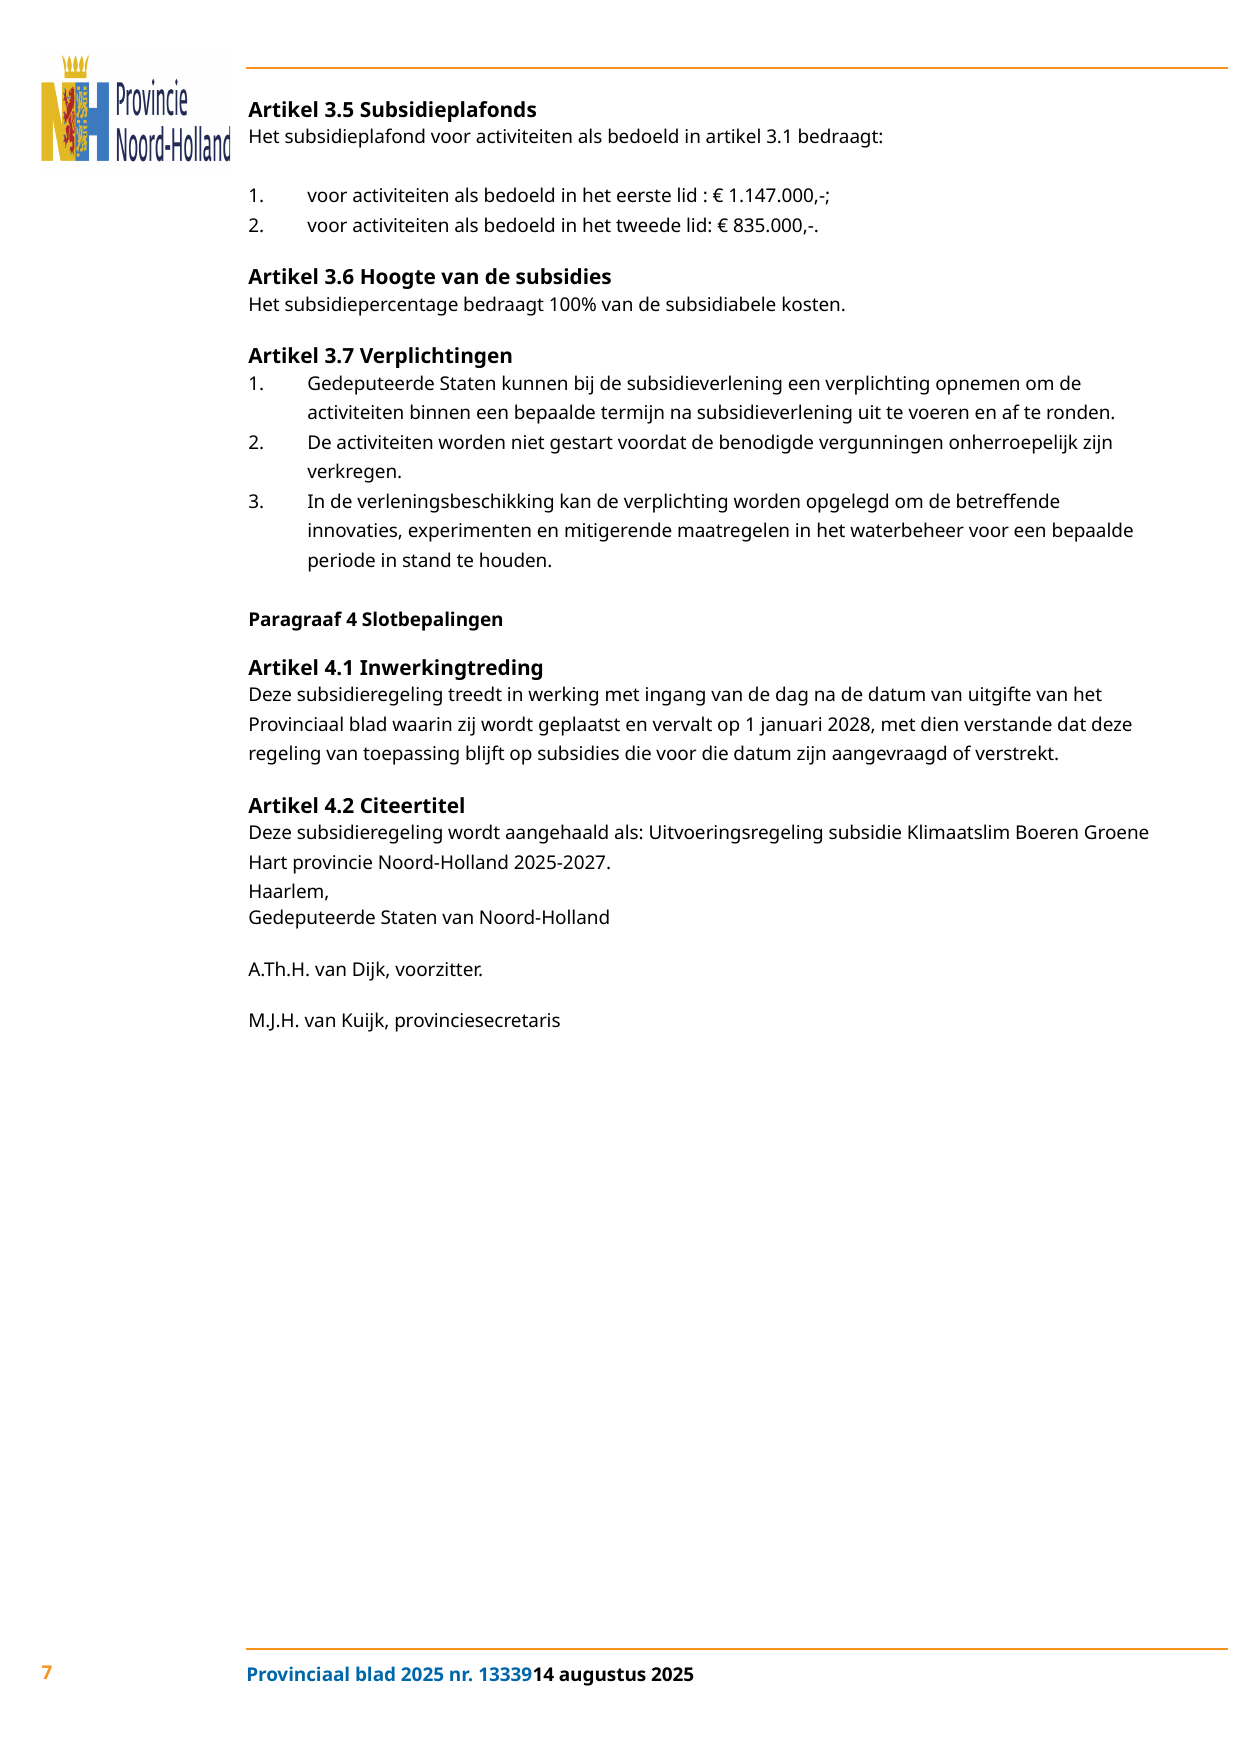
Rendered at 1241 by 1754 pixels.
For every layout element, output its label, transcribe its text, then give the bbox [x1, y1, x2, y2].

text A.Th.H. van Dijk, voorzitter. [248, 956, 1152, 981]
list Gedeputeerde Staten kunnen bij de subsidieverlening een verplichting opnemen om de activiteiten binnen een bepaalde termijn na subsidieverlening uit te voeren en af te ronden. [248, 370, 1152, 425]
text Artikel 3.6 Hoogte van de subsidies [248, 262, 1152, 291]
list In de verleningsbeschikking kan de verplichting worden opgelegd om de betreffende innovaties, experimenten en mitigerende maatregelen in het waterbeheer voor een bepaalde periode in stand te houden. [248, 488, 1152, 573]
list voor activiteiten als bedoeld in het tweede lid: € 835.000,-. [248, 212, 1152, 238]
text Het subsidiepercentage bedraagt 100% van de subsidiabele kosten. [248, 291, 1152, 317]
list De activiteiten worden niet gestart voordat de benodigde vergunningen onherroepelijk zijn verkregen. [248, 429, 1152, 484]
list voor activiteiten als bedoeld in het eerste lid : € 1.147.000,-; [248, 182, 1152, 208]
picture [41, 47, 231, 172]
text Gedeputeerde Staten van Noord-Holland [248, 904, 1152, 930]
text Artikel 4.1 Inwerkingtreding [248, 653, 1152, 681]
text Haarlem, [248, 878, 1152, 904]
text Deze subsidieregeling treedt in werking met ingang van de dag na de datum van uitgifte van het Provinciaal blad waarin zij wordt geplaatst en vervalt op 1 januari 2028, met dien verstande dat deze regeling van toepassing blijft op subsidies die voor die datum zijn aangevraagd of verstrekt. [248, 681, 1152, 766]
text Paragraaf 4 Slotbepalingen [248, 606, 1152, 632]
text Het subsidieplafond voor activiteiten als bedoeld in artikel 3.1 bedraagt: [248, 123, 1152, 149]
text Deze subsidieregeling wordt aangehaald als: Uitvoeringsregeling subsidie Klimaatslim Boeren Groene Hart provincie Noord-Holland 2025-2027. [248, 819, 1152, 875]
text Artikel 3.7 Verplichtingen [248, 341, 1152, 370]
text Artikel 3.5 Subsidieplafonds [248, 95, 1152, 123]
text M.J.H. van Kuijk, provinciesecretaris [248, 1007, 1152, 1033]
text Artikel 4.2 Citeertitel [248, 791, 1152, 819]
